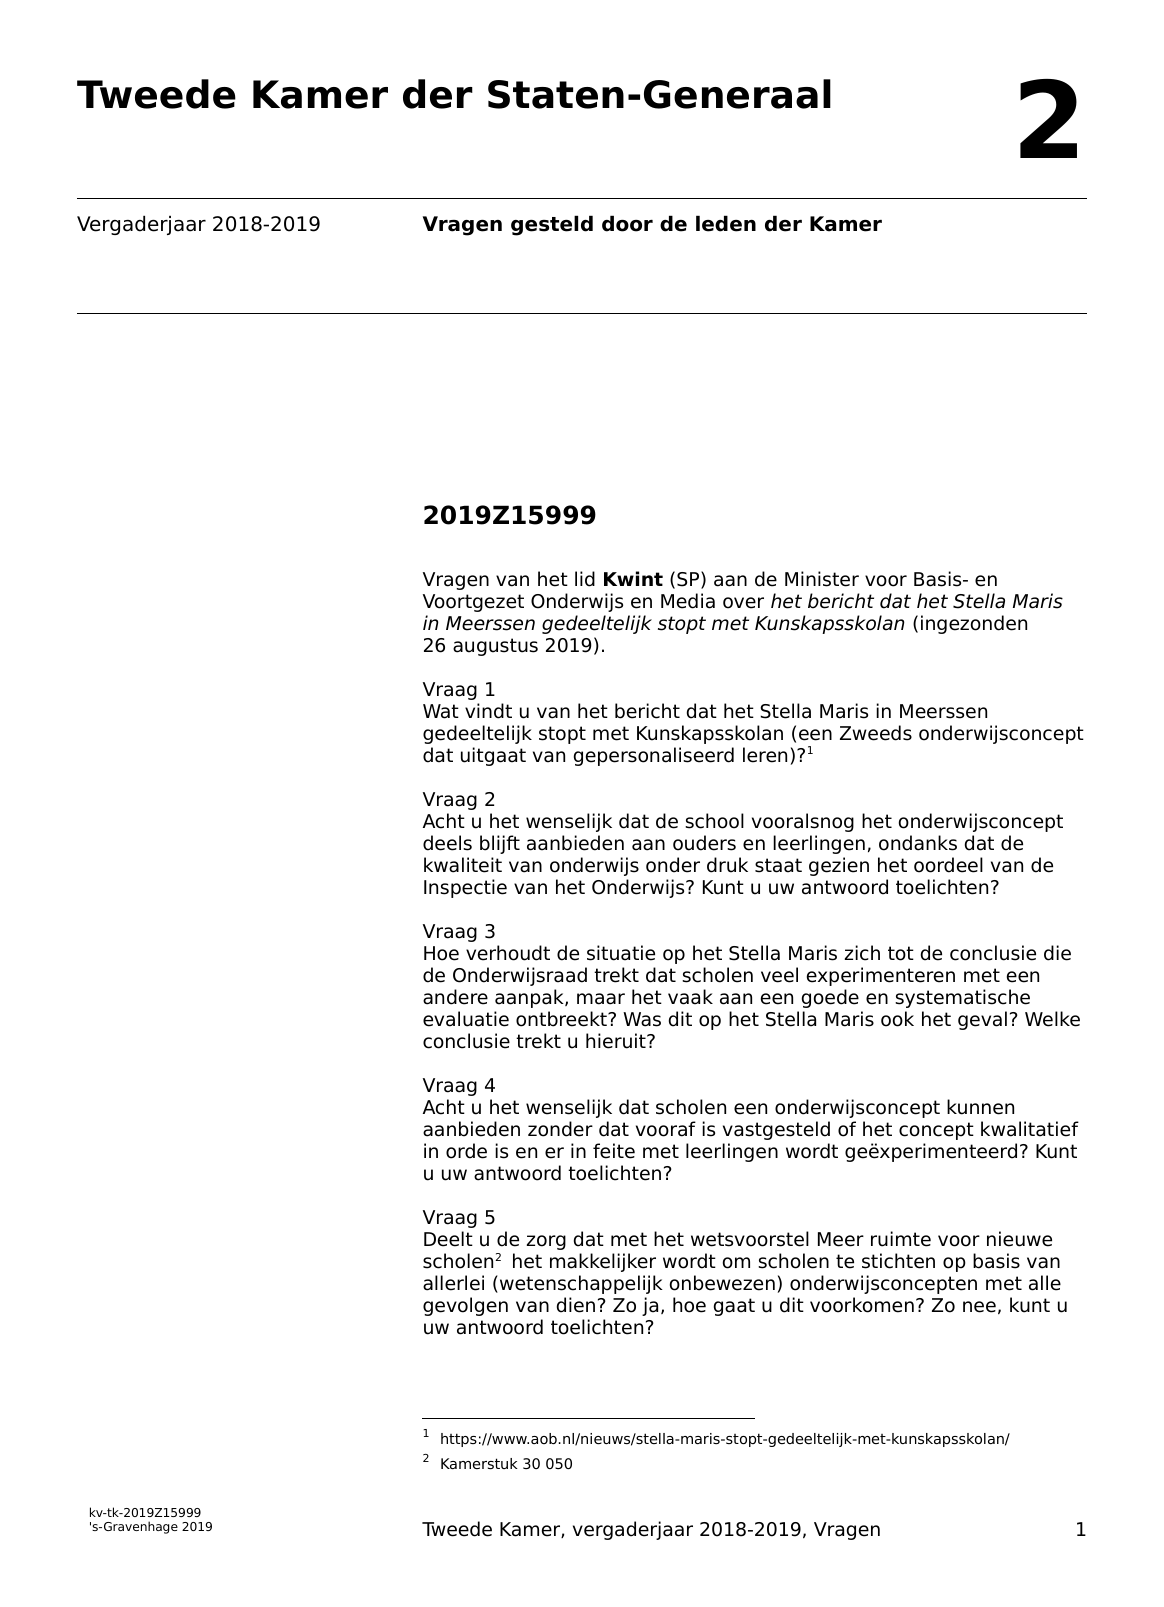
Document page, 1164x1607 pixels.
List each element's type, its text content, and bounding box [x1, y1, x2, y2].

text Vraag 5 [422, 1207, 1087, 1229]
text Vraag 1 [422, 679, 1087, 701]
text Vraag 4 [422, 1075, 1087, 1097]
table_cell Vergaderjaar 2018-2019 [77, 199, 422, 313]
table_cell Vragen gesteld door de leden der Kamer [422, 199, 1087, 313]
text kv-tk-2019Z15999 [88, 1506, 323, 1520]
text Deelt u de zorg dat met het wetsvoorstel Meer ruimte voor nieuwe scholen het makkelijker wordt om scholen te stichten op basis van allerlei (wetenschappelijk onbewezen) onderwijsconcepten met alle gevolgen van dien? Zo ja, hoe gaat u dit voorkomen? Zo nee, kunt u uw antwoord toelichten? [422, 1229, 1087, 1339]
text Wat vindt u van het bericht dat het Stella Maris in Meerssen gedeeltelijk stopt met Kunskapsskolan (een Zweeds onderwijsconcept dat uitgaat van gepersonaliseerd leren)? [422, 701, 1087, 767]
table_header Tweede Kamer der Staten-Generaal [77, 59, 886, 198]
text Vragen van het lid Kwint (SP) aan de Minister voor Basis- en Voortgezet Onderwijs en Media over het bericht dat het Stella Maris in Meerssen gedeeltelijk stopt met Kunskapsskolan (ingezonden 26 augustus 2019). [422, 569, 1087, 657]
text https://www.aob.nl/nieuws/stella-maris-stopt-gedeeltelijk-met-kunskapsskolan/ [422, 1427, 1087, 1449]
text Vraag 3 [422, 921, 1087, 943]
text Kamerstuk 30 050 [422, 1452, 1087, 1474]
text Hoe verhoudt de situatie op het Stella Maris zich tot de conclusie die de Onderwijsraad trekt dat scholen veel experimenteren met een andere aanpak, maar het vaak aan een goede en systematische evaluatie ontbreekt? Was dit op het Stella Maris ook het geval? Welke conclusie trekt u hieruit? [422, 943, 1087, 1053]
text Acht u het wenselijk dat de school vooralsnog het onderwijsconcept deels blijft aanbieden aan ouders en leerlingen, ondanks dat de kwaliteit van onderwijs onder druk staat gezien het oordeel van de Inspectie van het Onderwijs? Kunt u uw antwoord toelichten? [422, 811, 1087, 899]
text 2019Z15999 [422, 501, 1087, 531]
text 's-Gravenhage 2019 [88, 1520, 323, 1534]
table_header 2 [886, 59, 1087, 198]
text Acht u het wenselijk dat scholen een onderwijsconcept kunnen aanbieden zonder dat vooraf is vastgesteld of het concept kwalitatief in orde is en er in feite met leerlingen wordt geëxperimenteerd? Kunt u uw antwoord toelichten? [422, 1097, 1087, 1185]
text Vraag 2 [422, 789, 1087, 811]
